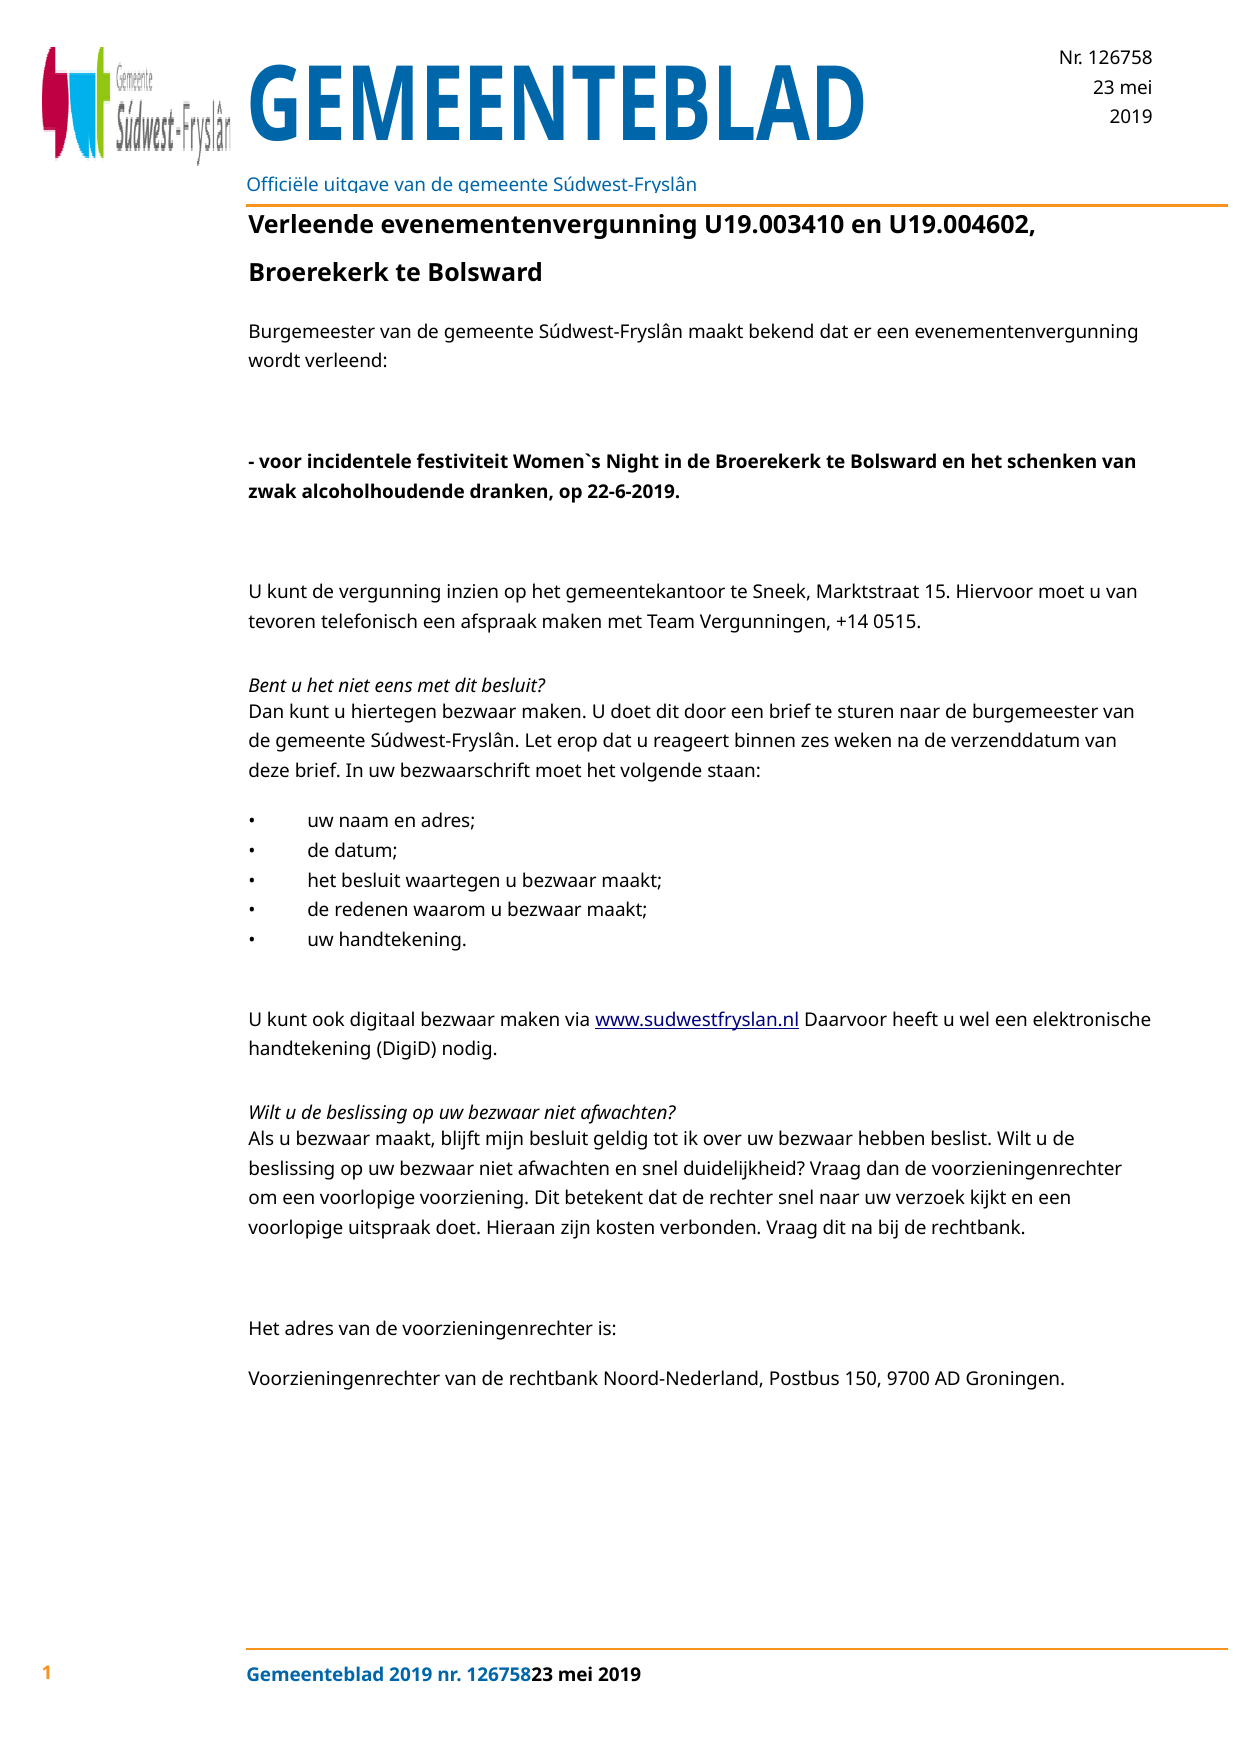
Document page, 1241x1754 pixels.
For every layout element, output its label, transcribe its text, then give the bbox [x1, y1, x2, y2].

text Het adres van de voorzieningenrechter is: [248, 1315, 1152, 1341]
picture [41, 47, 231, 172]
list de redenen waarom u bezwaar maakt; [248, 896, 1152, 922]
list uw handtekening. [248, 926, 1152, 952]
text Bent u het niet eens met dit besluit? [248, 672, 1152, 698]
list het besluit waartegen u bezwaar maakt; [248, 867, 1152, 892]
text Als u bezwaar maakt, blijft mijn besluit geldig tot ik over uw bezwaar hebben beslist. Wilt u de beslissing op uw bezwaar niet afwachten en snel duidelijkheid? Vraag dan de voorzieningenrechter om een voorlopige voorziening. Dit betekent dat de rechter snel naar uw verzoek kijkt en een voorlopige uitspraak doet. Hieraan zijn kosten verbonden. Vraag dit na bij de rechtbank. [248, 1125, 1152, 1240]
text U kunt de vergunning inzien op het gemeentekantoor te Sneek, Marktstraat 15. Hiervoor moet u van tevoren telefonisch een afspraak maken met Team Vergunningen, +14 0515. [248, 579, 1152, 634]
text U kunt ook digitaal bezwaar maken via www.sudwestfryslan.nl Daarvoor heeft u wel een elektronische handtekening (DigiD) nodig. [248, 1006, 1152, 1061]
text Burgemeester van de gemeente Súdwest-Fryslân maakt bekend dat er een evenementenvergunning wordt verleend: [248, 318, 1152, 373]
text Wilt u de beslissing op uw bezwaar niet afwachten? [248, 1099, 1152, 1125]
text Verleende evenementenvergunning U19.003410 en U19.004602, Broerekerk te Bolsward [248, 207, 1152, 288]
text - voor incidentele festiviteit Women`s Night in de Broerekerk te Bolsward en het schenken van zwak alcoholhoudende dranken, op 22-6-2019. [248, 448, 1152, 504]
text Voorzieningenrechter van de rechtbank Noord-Nederland, Postbus 150, 9700 AD Groningen. [248, 1365, 1152, 1391]
list de datum; [248, 837, 1152, 863]
text Dan kunt u hiertegen bezwaar maken. U doet dit door een brief te sturen naar de burgemeester van de gemeente Súdwest-Fryslân. Let erop dat u reageert binnen zes weken na de verzenddatum van deze brief. In uw bezwaarschrift moet het volgende staan: [248, 698, 1152, 783]
list uw naam en adres; [248, 808, 1152, 833]
